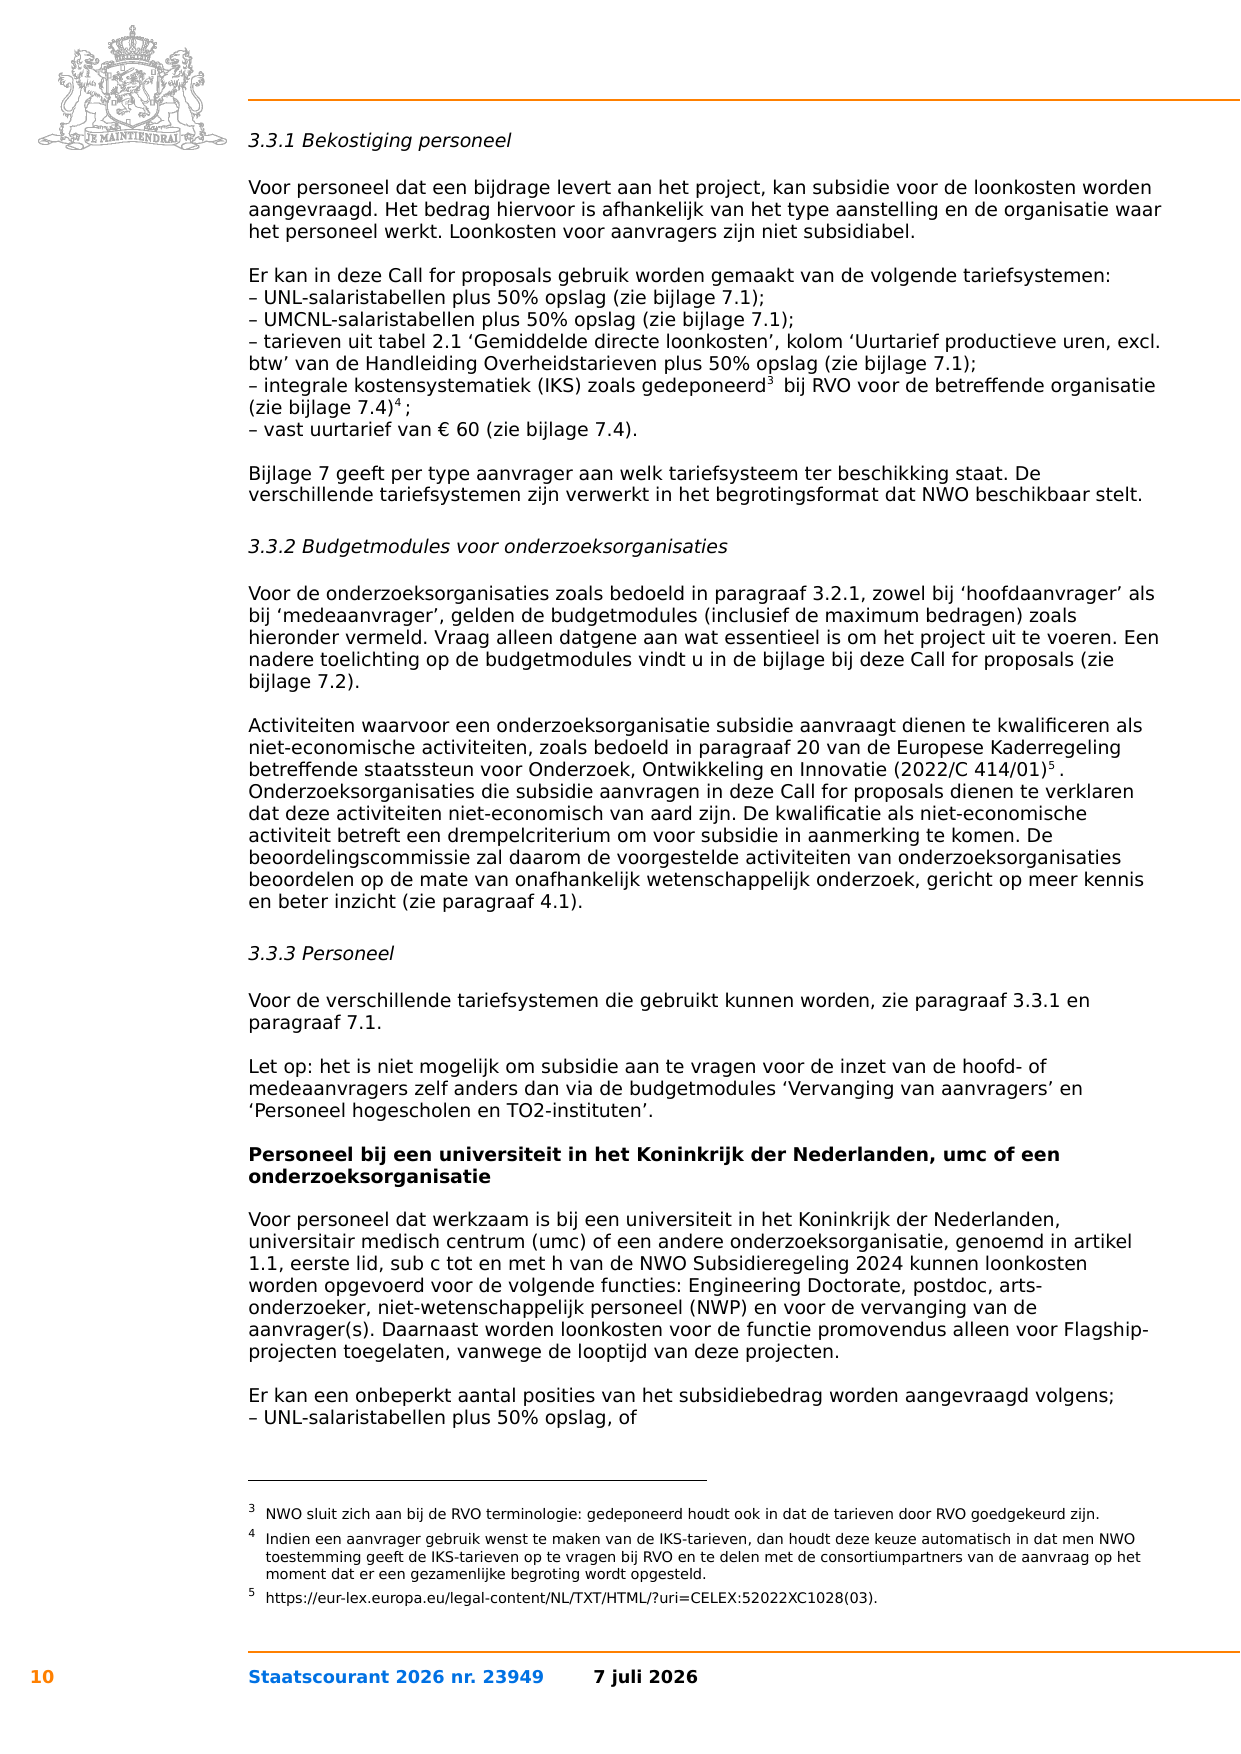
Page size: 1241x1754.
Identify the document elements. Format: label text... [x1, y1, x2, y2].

text – vast uurtarief van € 60 (zie bijlage 7.4). [248, 418, 1163, 441]
subtitle Personeel bij een universiteit in het Koninkrijk der Nederlanden, umc of een onderzoeksorganisatie [248, 1143, 1163, 1187]
text Voor personeel dat een bijdrage levert aan het project, kan subsidie voor de loonkosten worden aangevraagd. Het bedrag hiervoor is afhankelijk van het type aanstelling en de organisatie waar het personeel werkt. Loonkosten voor aanvragers zijn niet subsidiabel. [248, 177, 1163, 243]
text – tarieven uit tabel 2.1 ‘Gemiddelde directe loonkosten’, kolom ‘Uurtarief productieve uren, excl. btw’ van de Handleiding Overheidstarieven plus 50% opslag (zie bijlage 7.1); [248, 331, 1163, 374]
text NWO sluit zich aan bij de RVO terminologie: gedeponeerd houdt ook in dat de tarieven door RVO goedgekeurd zijn. [248, 1502, 1163, 1524]
text Er kan in deze Call for proposals gebruik worden gemaakt van de volgende tariefsystemen: [248, 265, 1163, 287]
picture [38, 25, 227, 150]
subtitle 3.3.2 Budgetmodules voor onderzoeksorganisaties [248, 536, 1163, 558]
text Voor de onderzoeksorganisaties zoals bedoeld in paragraaf 3.2.1, zowel bij ‘hoofdaanvrager’ als bij ‘medeaanvrager’, gelden de budgetmodules (inclusief de maximum bedragen) zoals hieronder vermeld. Vraag alleen datgene aan wat essentieel is om het project uit te voeren. Een nadere toelichting op de budgetmodules vindt u in de bijlage bij deze Call for proposals (zie bijlage 7.2). [248, 583, 1163, 693]
text – integrale kostensystematiek (IKS) zoals gedeponeerd bij RVO voor de betreffende organisatie (zie bijlage 7.4); [248, 374, 1163, 418]
text – UNL-salaristabellen plus 50% opslag (zie bijlage 7.1); [248, 287, 1163, 309]
text Let op: het is niet mogelijk om subsidie aan te vragen voor de inzet van de hoofd- of medeaanvragers zelf anders dan via de budgetmodules ‘Vervanging van aanvragers’ en ‘Personeel hogescholen en TO2-instituten’. [248, 1056, 1163, 1122]
text – UMCNL-salaristabellen plus 50% opslag (zie bijlage 7.1); [248, 309, 1163, 331]
subtitle 3.3.1 Bekostiging personeel [248, 130, 1163, 152]
text Voor personeel dat werkzaam is bij een universiteit in het Koninkrijk der Nederlanden, universitair medisch centrum (umc) of een andere onderzoeksorganisatie, genoemd in artikel 1.1, eerste lid, sub c tot en met h van de NWO Subsidieregeling 2024 kunnen loonkosten worden opgevoerd voor de volgende functies: Engineering Doctorate, postdoc, arts-onderzoeker, niet-wetenschappelijk personeel (NWP) en voor de vervanging van de aanvrager(s). Daarnaast worden loonkosten voor de functie promovendus alleen voor Flagship-projecten toegelaten, vanwege de looptijd van deze projecten. [248, 1209, 1163, 1363]
text Voor de verschillende tariefsystemen die gebruikt kunnen worden, zie paragraaf 3.3.1 en paragraaf 7.1. [248, 990, 1163, 1034]
text Er kan een onbeperkt aantal posities van het subsidiebedrag worden aangevraagd volgens; [248, 1385, 1163, 1407]
text Bijlage 7 geeft per type aanvrager aan welk tariefsysteem ter beschikking staat. De verschillende tariefsystemen zijn verwerkt in het begrotingsformat dat NWO beschikbaar stelt. [248, 462, 1163, 506]
subtitle 3.3.3 Personeel [248, 943, 1163, 965]
text Activiteiten waarvoor een onderzoeksorganisatie subsidie aanvraagt dienen te kwalificeren als niet-economische activiteiten, zoals bedoeld in paragraaf 20 van de Europese Kaderregeling betreffende staatssteun voor Onderzoek, Ontwikkeling en Innovatie (2022/C 414/01). Onderzoeksorganisaties die subsidie aanvragen in deze Call for proposals dienen te verklaren dat deze activiteiten niet-economisch van aard zijn. De kwalificatie als niet-economische activiteit betreft een drempelcriterium om voor subsidie in aanmerking te komen. De beoordelingscommissie zal daarom de voorgestelde activiteiten van onderzoeksorganisaties beoordelen op de mate van onafhankelijk wetenschappelijk onderzoek, gericht op meer kennis en beter inzicht (zie paragraaf 4.1). [248, 715, 1163, 913]
text – UNL-salaristabellen plus 50% opslag, of [248, 1407, 1163, 1429]
text Indien een aanvrager gebruik wenst te maken van de IKS-tarieven, dan houdt deze keuze automatisch in dat men NWO toestemming geeft de IKS-tarieven op te vragen bij RVO en te delen met de consortiumpartners van de aanvraag op het moment dat er een gezamenlijke begroting wordt opgesteld. [248, 1527, 1163, 1583]
text https://eur-lex.europa.eu/legal-content/NL/TXT/HTML/?uri=CELEX:52022XC1028(03). [248, 1586, 1163, 1608]
